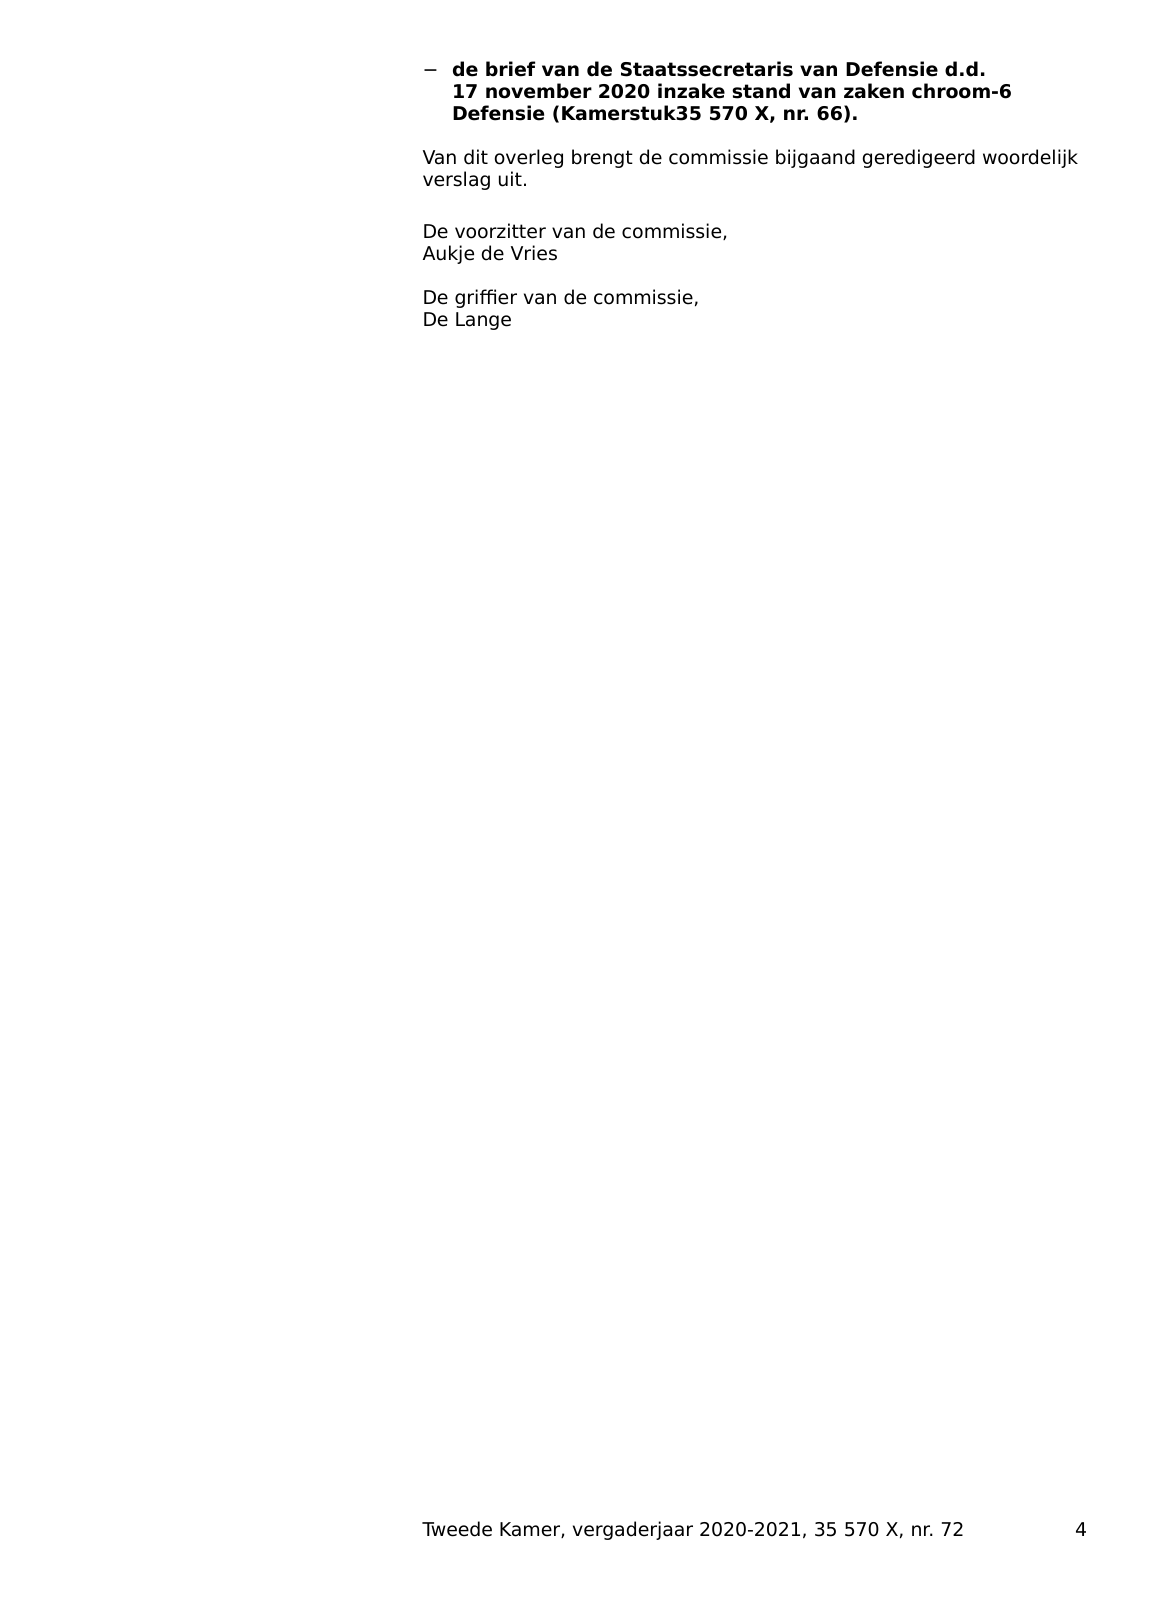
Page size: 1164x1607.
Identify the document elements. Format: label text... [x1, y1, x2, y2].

text De griffier van de commissie, De Lange [422, 287, 1087, 331]
text Van dit overleg brengt de commissie bijgaand geredigeerd woordelijk verslag uit. [422, 147, 1087, 191]
text De voorzitter van de commissie, Aukje de Vries [422, 221, 1087, 265]
text − de brief van de Staatssecretaris van Defensie d.d. 17 november 2020 inzake stand van zaken chroom-6 Defensie (Kamerstuk35 570 X, nr. 66). [422, 59, 1087, 125]
